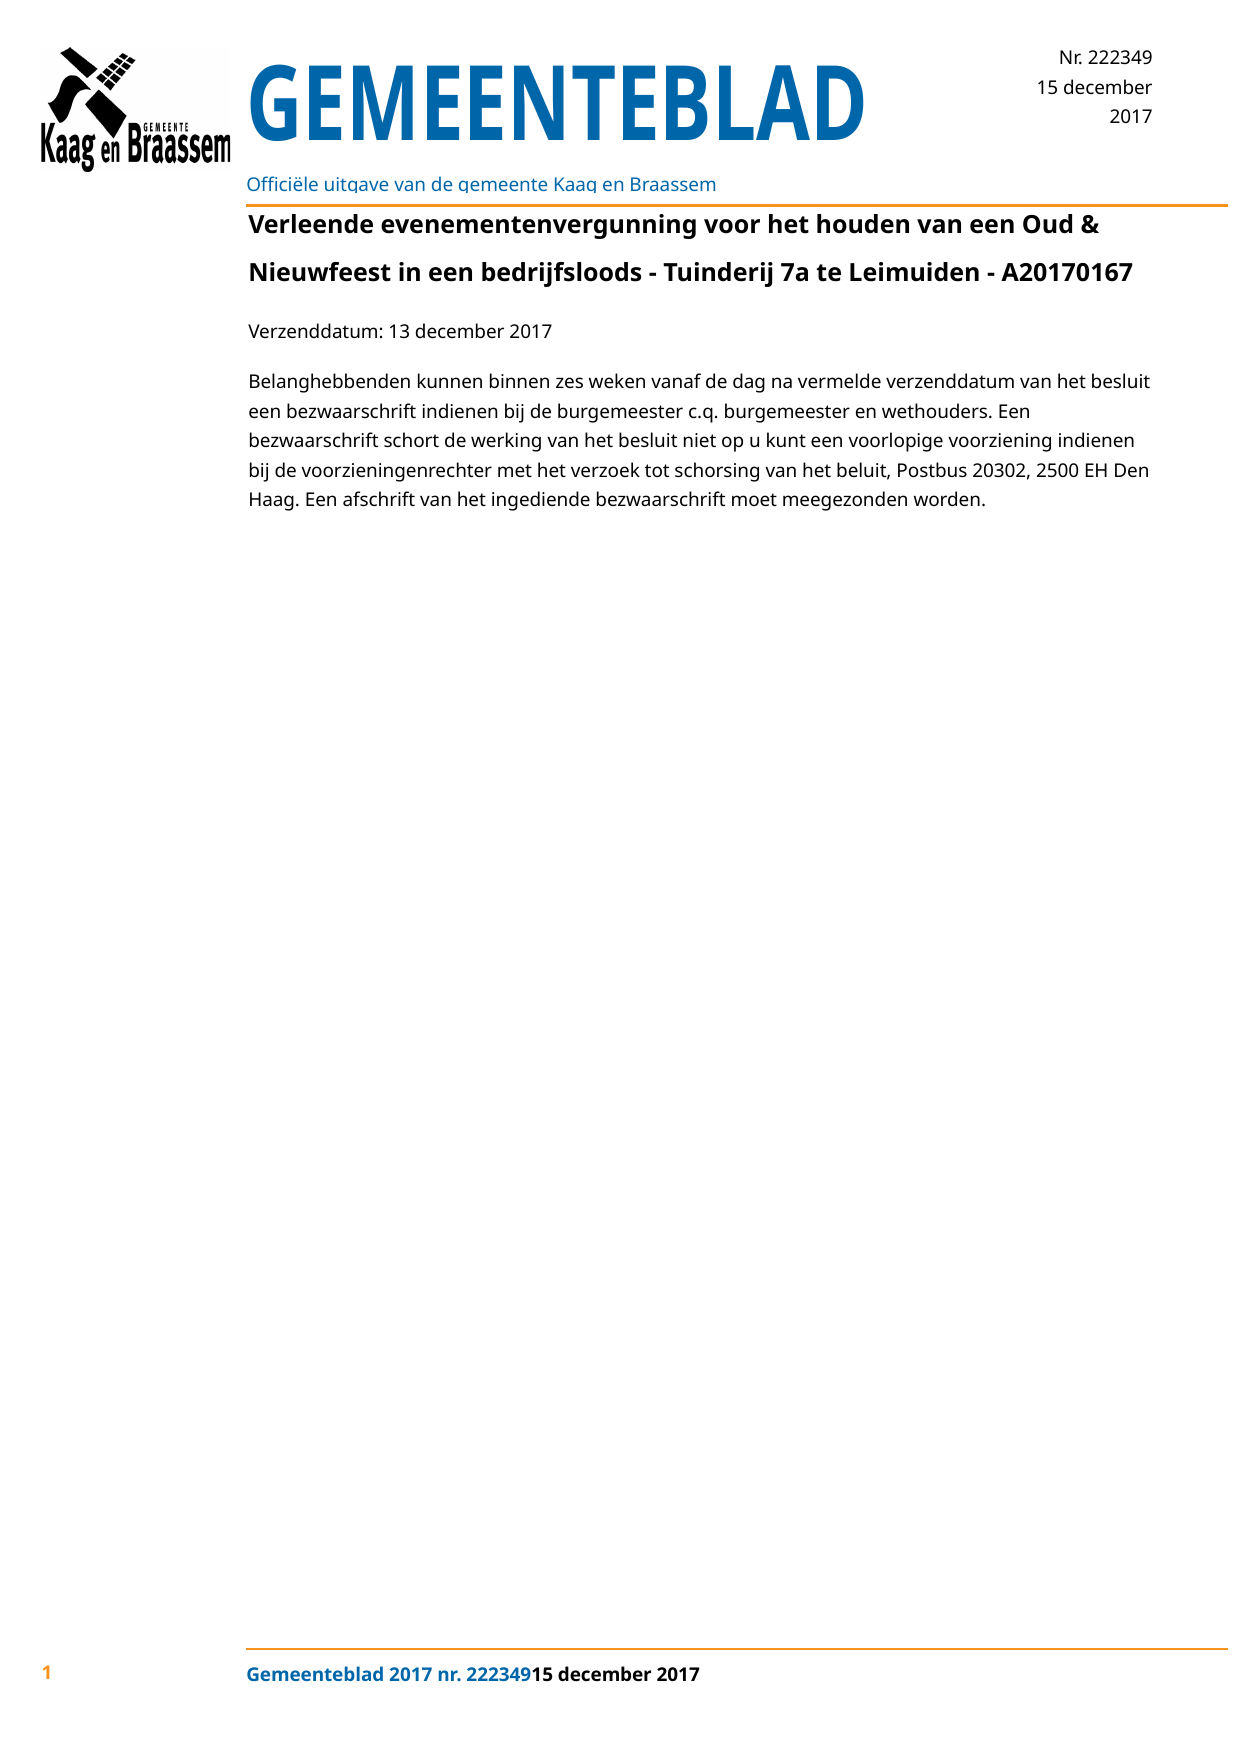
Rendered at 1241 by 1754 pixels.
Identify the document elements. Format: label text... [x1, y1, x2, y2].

picture [41, 47, 231, 172]
text Verzenddatum: 13 december 2017 [248, 318, 1152, 344]
text Verleende evenementenvergunning voor het houden van een Oud & Nieuwfeest in een bedrijfsloods - Tuinderij 7a te Leimuiden - A20170167 [248, 207, 1152, 288]
text Belanghebbenden kunnen binnen zes weken vanaf de dag na vermelde verzenddatum van het besluit een bezwaarschrift indienen bij de burgemeester c.q. burgemeester en wethouders. Een bezwaarschrift schort de werking van het besluit niet op u kunt een voorlopige voorziening indienen bij de voorzieningenrechter met het verzoek tot schorsing van het beluit, Postbus 20302, 2500 EH Den Haag. Een afschrift van het ingediende bezwaarschrift moet meegezonden worden. [248, 368, 1152, 512]
